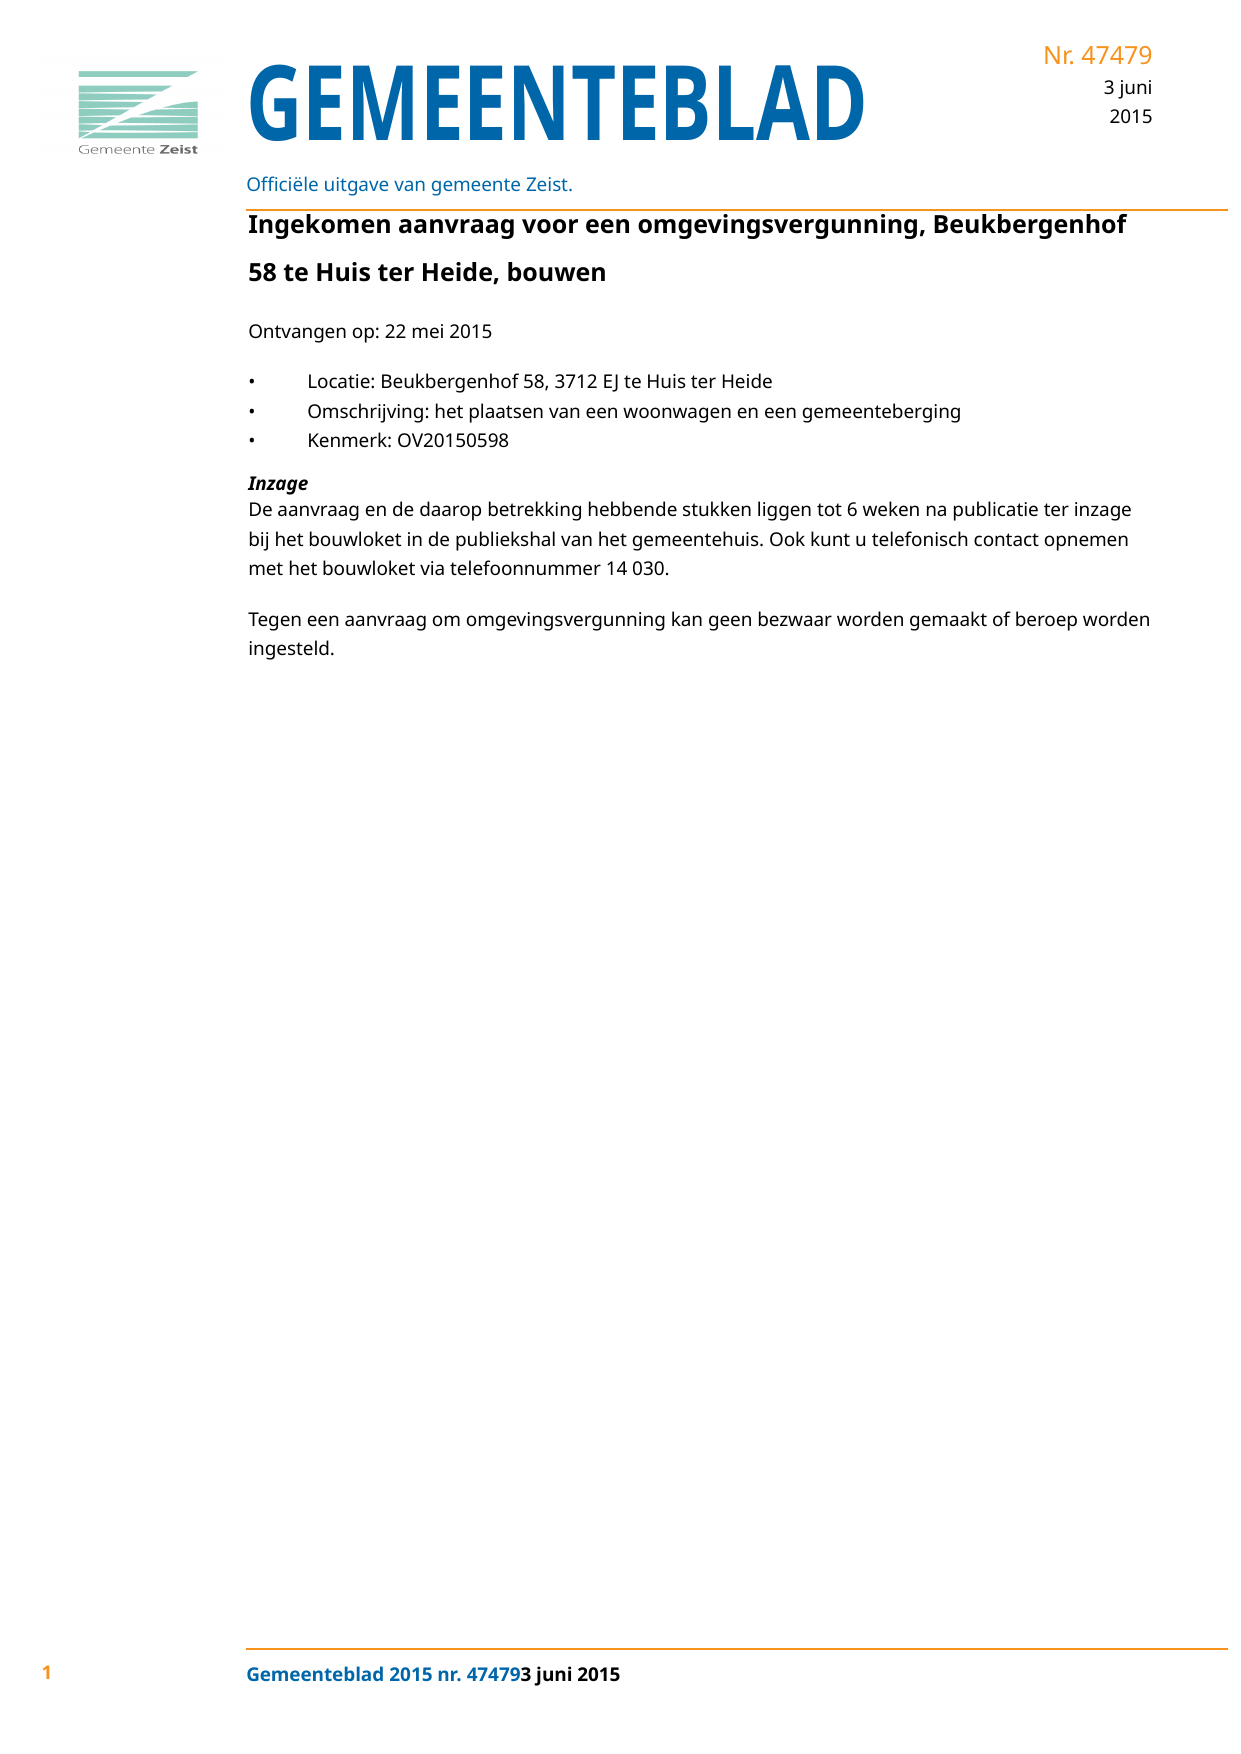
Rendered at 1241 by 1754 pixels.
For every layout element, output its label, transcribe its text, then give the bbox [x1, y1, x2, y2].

list Kenmerk: OV20150598 [248, 427, 1152, 453]
picture [41, 47, 231, 172]
list Omschrijving: het plaatsen van een woonwagen en een gemeenteberging [248, 398, 1152, 424]
text Ontvangen op: 22 mei 2015 [248, 318, 1152, 344]
text Ingekomen aanvraag voor een omgevingsvergunning, Beukbergenhof 58 te Huis ter Heide, bouwen [248, 211, 1152, 288]
text Inzage [248, 471, 1152, 496]
list Locatie: Beukbergenhof 58, 3712 EJ te Huis ter Heide [248, 368, 1152, 394]
text Tegen een aanvraag om omgevingsvergunning kan geen bezwaar worden gemaakt of beroep worden ingesteld. [248, 606, 1152, 661]
text De aanvraag en de daarop betrekking hebbende stukken liggen tot 6 weken na publicatie ter inzage bij het bouwloket in de publiekshal van het gemeentehuis. Ook kunt u telefonisch contact opnemen met het bouwloket via telefoonnummer 14 030. [248, 496, 1152, 581]
